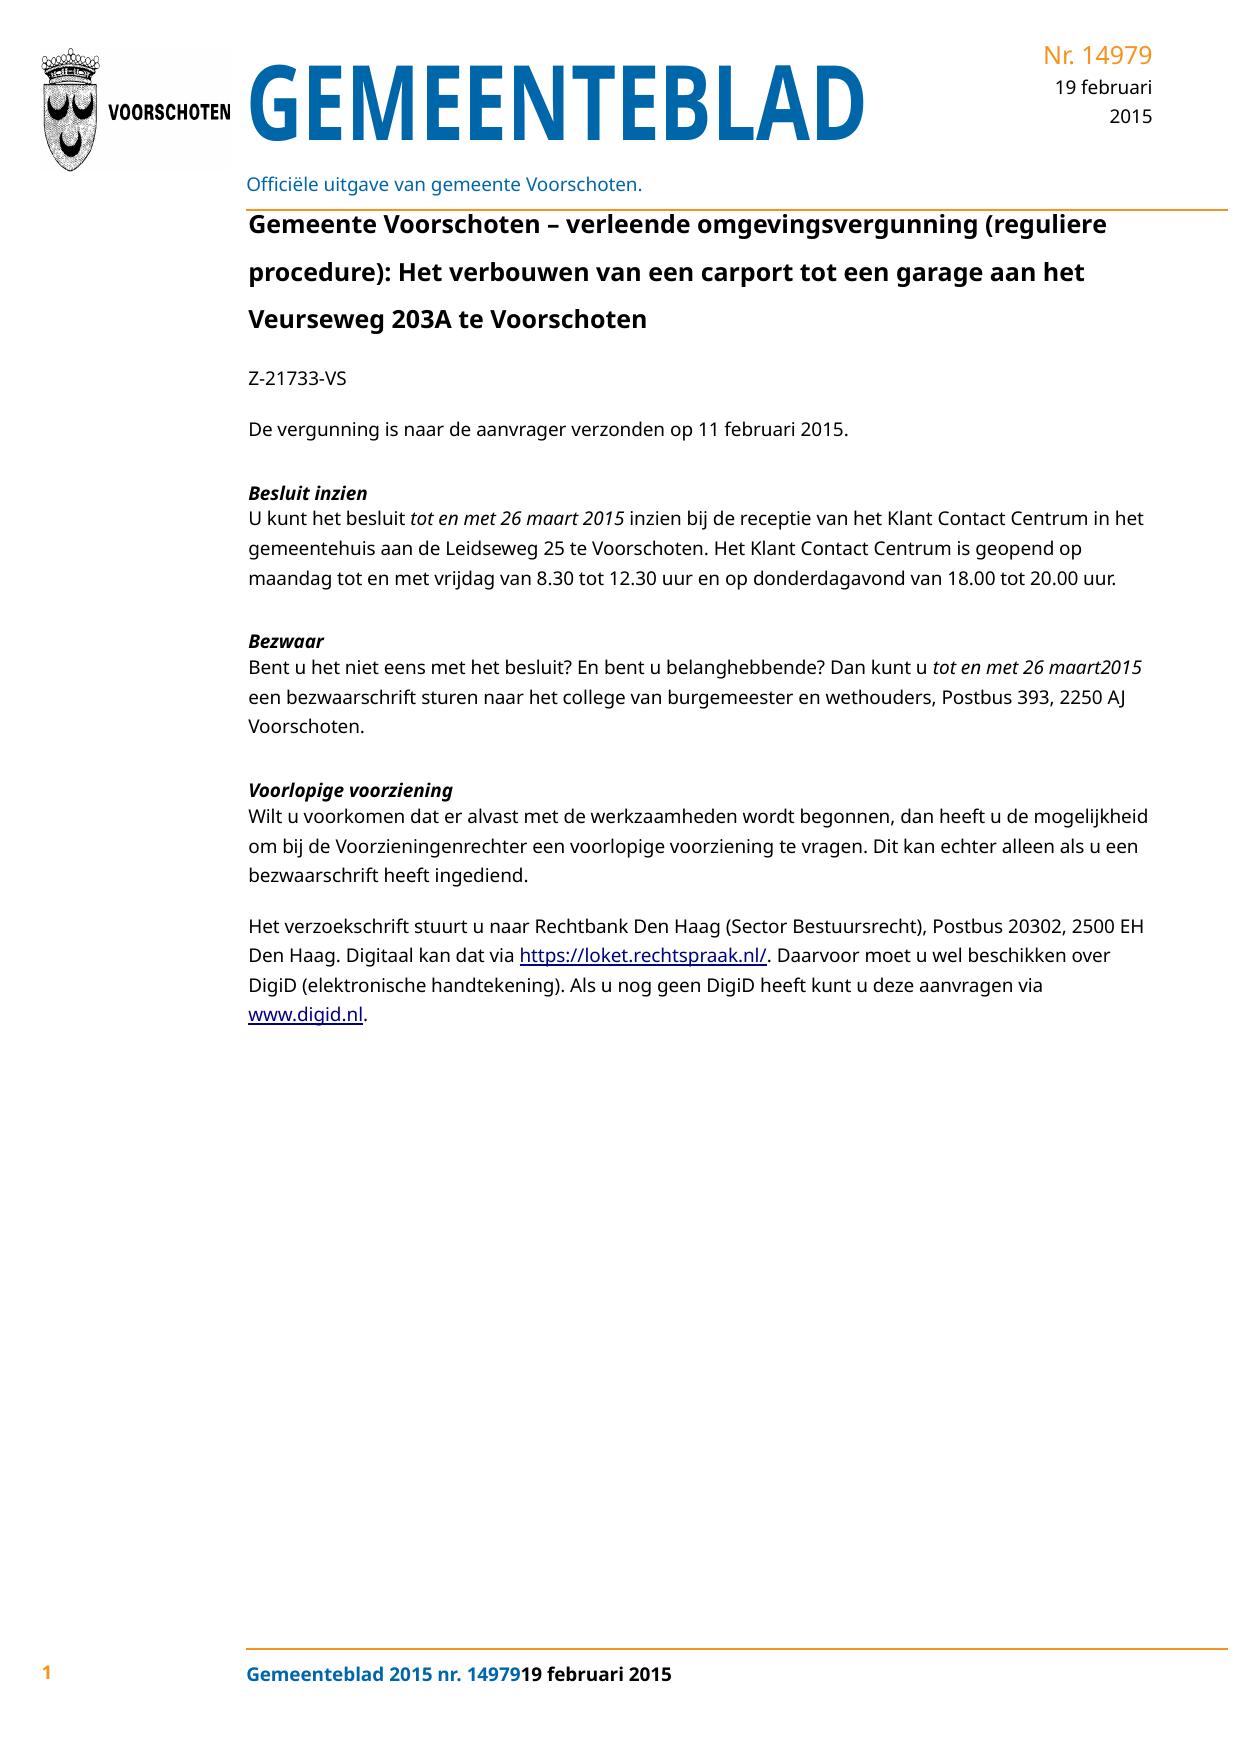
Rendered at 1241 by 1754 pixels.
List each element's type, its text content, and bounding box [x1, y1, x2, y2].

text Gemeente Voorschoten – verleende omgevingsvergunning (reguliere procedure): Het verbouwen van een carport tot een garage aan het Veurseweg 203A te Voorschoten [248, 211, 1152, 336]
text De vergunning is naar de aanvrager verzonden op 11 februari 2015. [248, 416, 1152, 442]
text Bent u het niet eens met het besluit? En bent u belanghebbende? Dan kunt u tot en met 26 maart2015 een bezwaarschrift sturen naar het college van burgemeester en wethouders, Postbus 393, 2250 AJ Voorschoten. [248, 654, 1152, 739]
text Bezwaar [248, 629, 1152, 654]
text Wilt u voorkomen dat er alvast met de werkzaamheden wordt begonnen, dan heeft u de mogelijkheid om bij de Voorzieningenrechter een voorlopige voorziening te vragen. Dit kan echter alleen als u een bezwaarschrift heeft ingediend. [248, 803, 1152, 888]
picture [41, 47, 231, 172]
text Voorlopige voorziening [248, 778, 1152, 803]
text Besluit inzien [248, 480, 1152, 506]
text U kunt het besluit tot en met 26 maart 2015 inzien bij de receptie van het Klant Contact Centrum in het gemeentehuis aan de Leidseweg 25 te Voorschoten. Het Klant Contact Centrum is geopend op maandag tot en met vrijdag van 8.30 tot 12.30 uur en op donderdagavond van 18.00 tot 20.00 uur. [248, 506, 1152, 591]
text Het verzoekschrift stuurt u naar Rechtbank Den Haag (Sector Bestuursrecht), Postbus 20302, 2500 EH Den Haag. Digitaal kan dat via https://loket.rechtspraak.nl/. Daarvoor moet u wel beschikken over DigiD (elektronische handtekening). Als u nog geen DigiD heeft kunt u deze aanvragen via www.digid.nl. [248, 913, 1152, 1027]
text Z-21733-VS [248, 366, 1152, 391]
